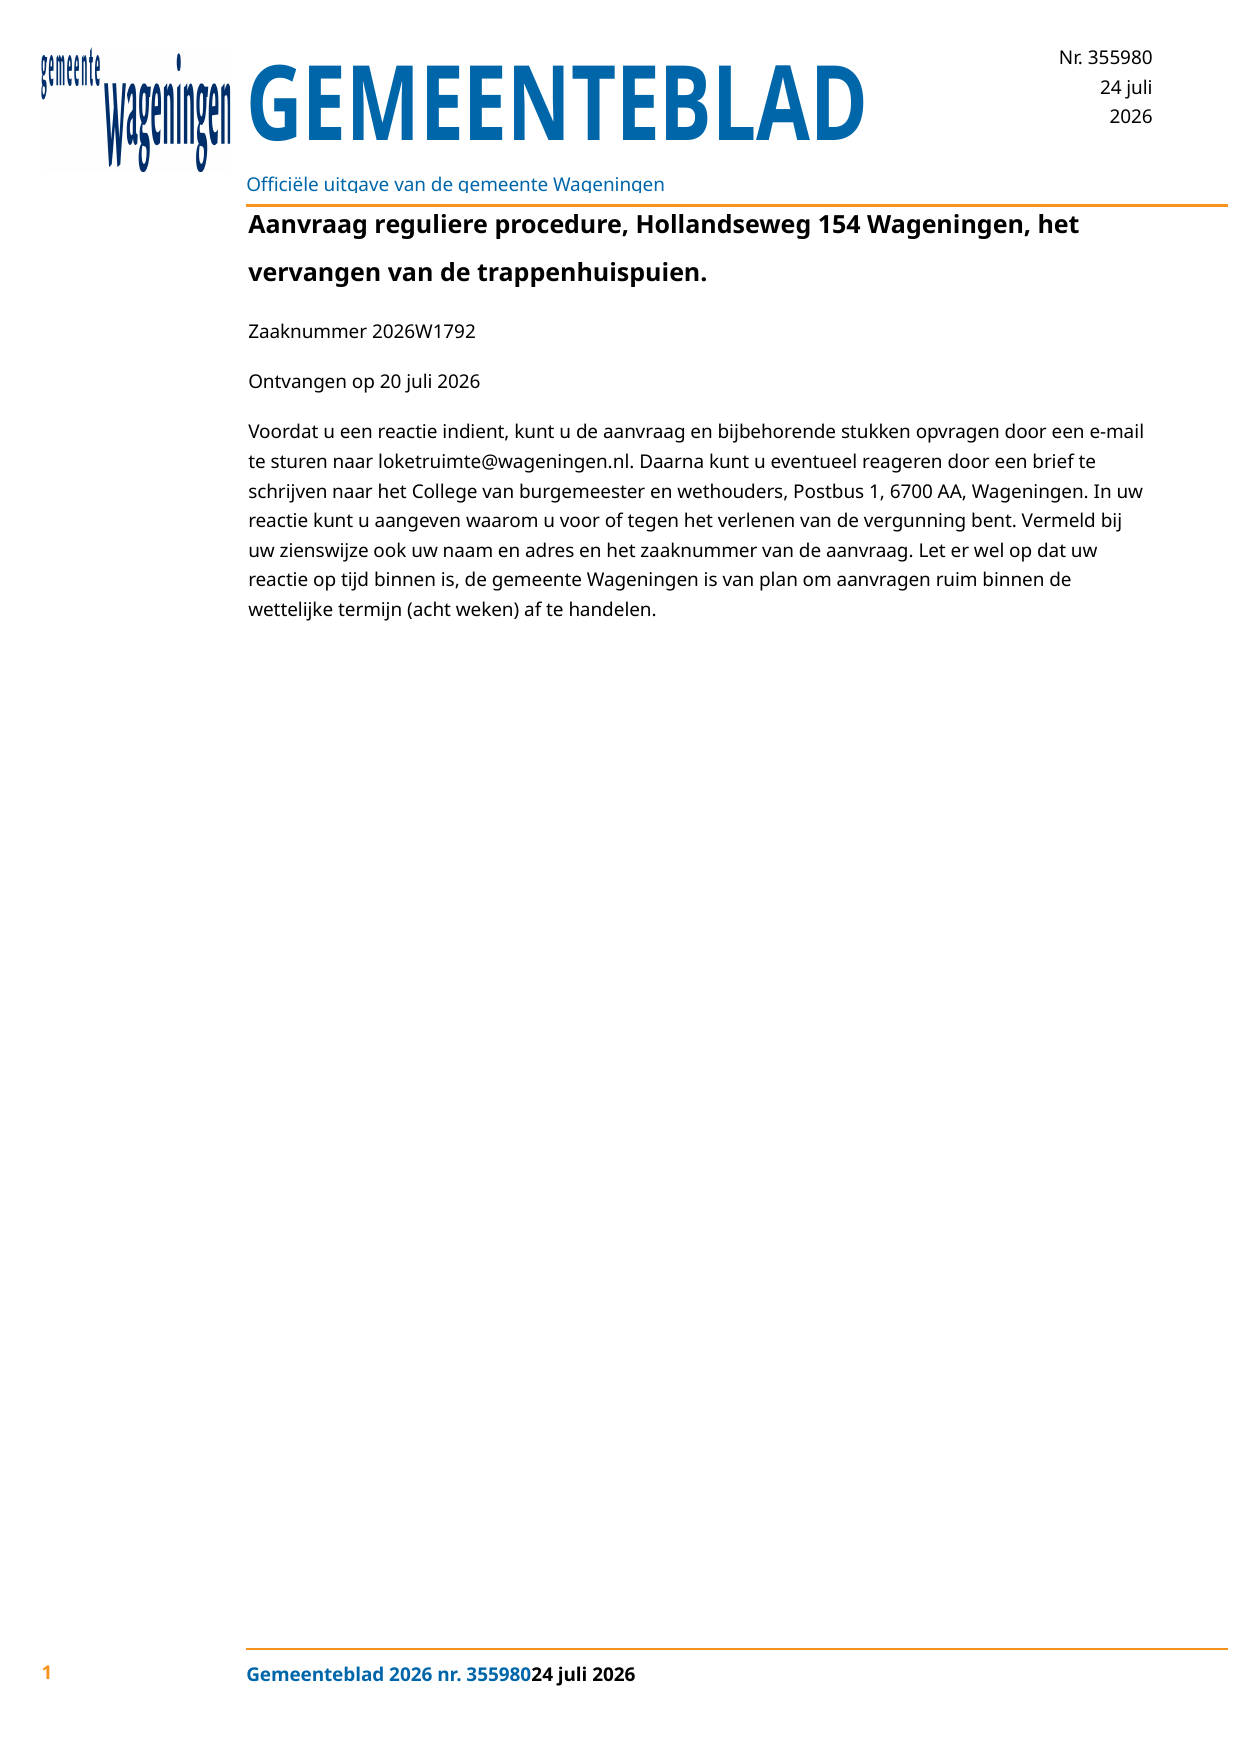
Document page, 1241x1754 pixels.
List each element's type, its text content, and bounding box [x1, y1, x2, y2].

text Voordat u een reactie indient, kunt u de aanvraag en bijbehorende stukken opvragen door een e-mail te sturen naar loketruimte@wageningen.nl. Daarna kunt u eventueel reageren door een brief te schrijven naar het College van burgemeester en wethouders, Postbus 1, 6700 AA, Wageningen. In uw reactie kunt u aangeven waarom u voor of tegen het verlenen van de vergunning bent. Vermeld bij uw zienswijze ook uw naam en adres en het zaaknummer van de aanvraag. Let er wel op dat uw reactie op tijd binnen is, de gemeente Wageningen is van plan om aanvragen ruim binnen de wettelijke termijn (acht weken) af te handelen. [248, 419, 1152, 622]
text Ontvangen op 20 juli 2026 [248, 368, 1152, 394]
text Aanvraag reguliere procedure, Hollandseweg 154 Wageningen, het vervangen van de trappenhuispuien. [248, 207, 1152, 288]
picture [41, 47, 231, 172]
text Zaaknummer 2026W1792 [248, 318, 1152, 344]
